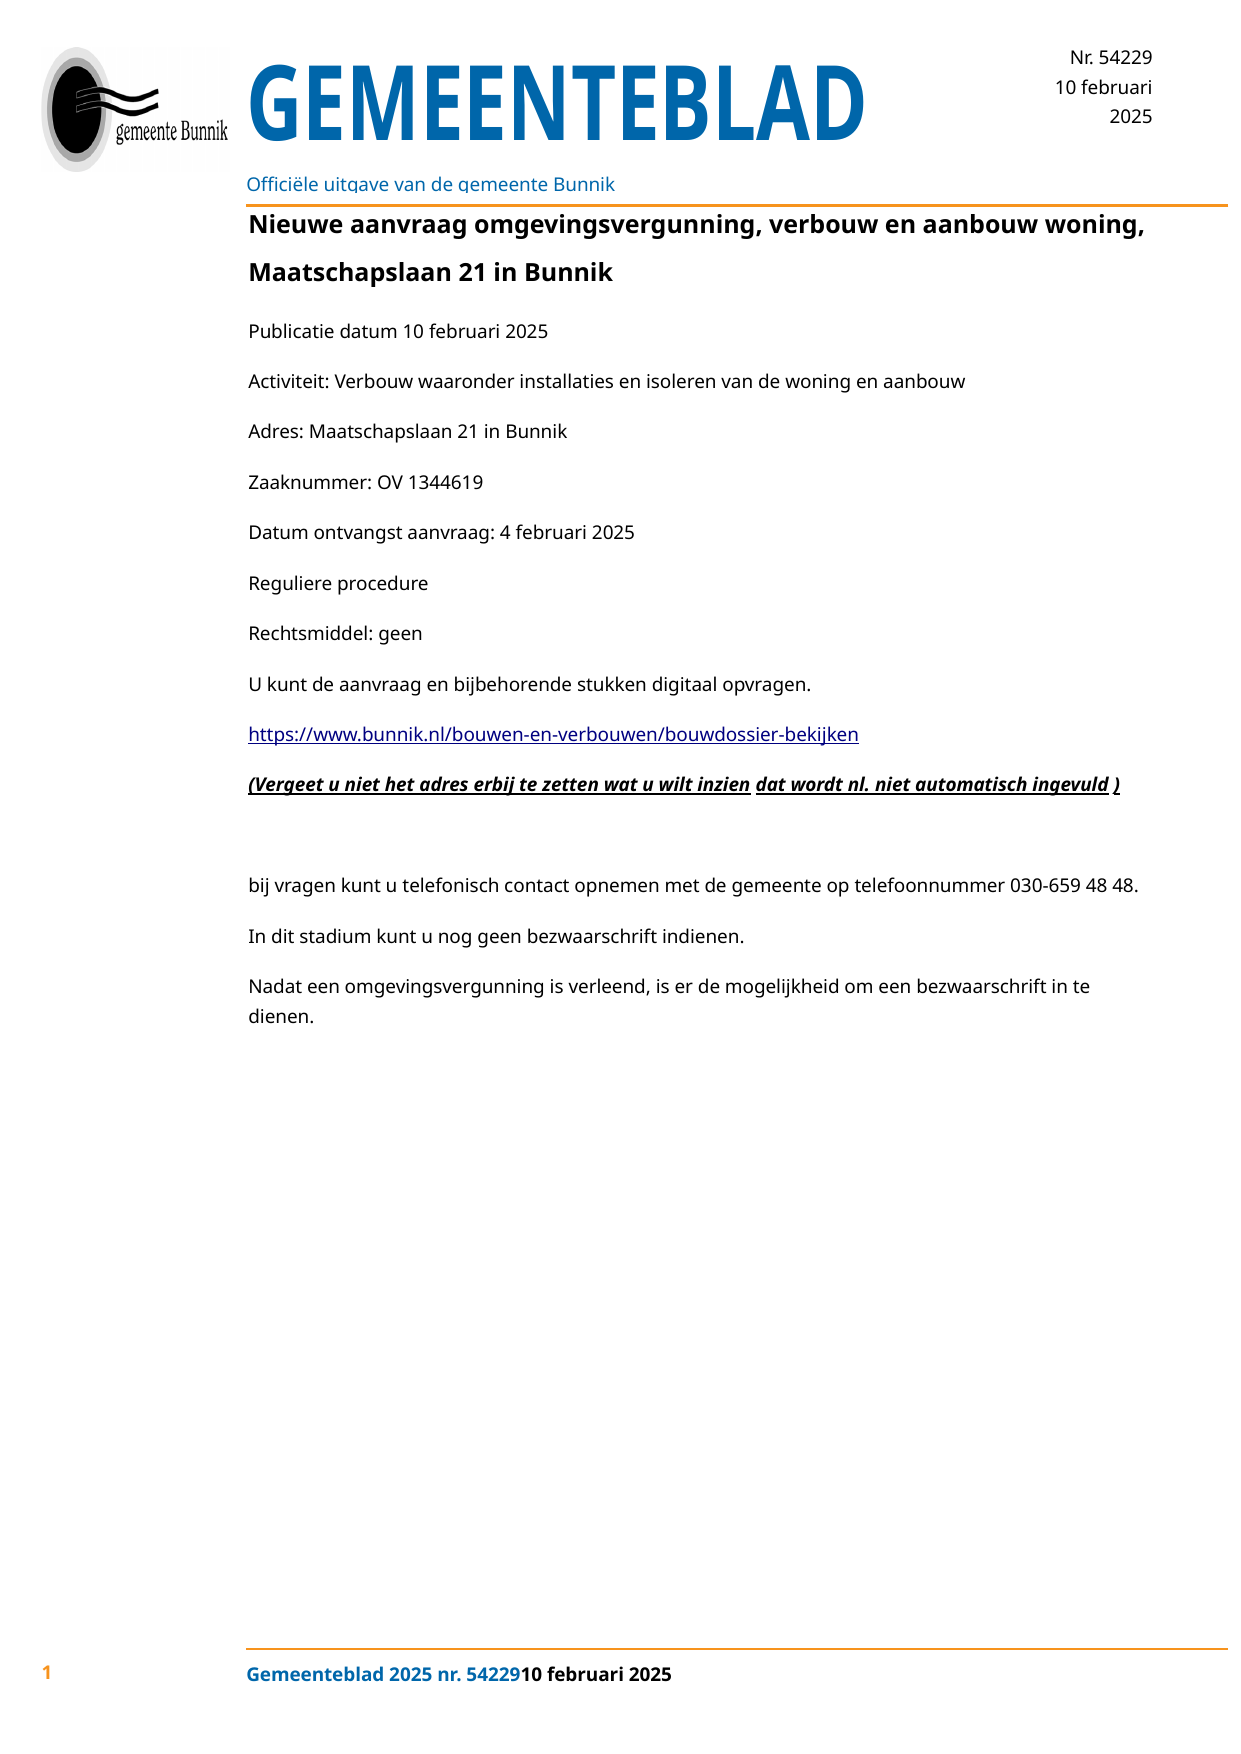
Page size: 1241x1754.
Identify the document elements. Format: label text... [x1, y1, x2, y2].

text Nadat een omgevingsvergunning is verleend, is er de mogelijkheid om een bezwaarschrift in te dienen. [248, 973, 1152, 1029]
text Adres: Maatschapslaan 21 in Bunnik [248, 419, 1152, 444]
text (Vergeet u niet het adres erbij te zetten wat u wilt inzien dat wordt nl. niet automatisch ingevuld ) [248, 772, 1152, 797]
text U kunt de aanvraag en bijbehorende stukken digitaal opvragen. [248, 671, 1152, 697]
text https://www.bunnik.nl/bouwen-en-verbouwen/bouwdossier-bekijken [248, 721, 1152, 747]
text bij vragen kunt u telefonisch contact opnemen met de gemeente op telefoonnummer 030-659 48 48. [248, 872, 1152, 898]
text Rechtsmiddel: geen [248, 620, 1152, 646]
text Publicatie datum 10 februari 2025 [248, 318, 1152, 344]
text Zaaknummer: OV 1344619 [248, 469, 1152, 495]
picture [41, 47, 231, 172]
text Nieuwe aanvraag omgevingsvergunning, verbouw en aanbouw woning, Maatschapslaan 21 in Bunnik [248, 207, 1152, 288]
text In dit stadium kunt u nog geen bezwaarschrift indienen. [248, 923, 1152, 949]
text Datum ontvangst aanvraag: 4 februari 2025 [248, 519, 1152, 545]
text Reguliere procedure [248, 570, 1152, 596]
text Activiteit: Verbouw waaronder installaties en isoleren van de woning en aanbouw [248, 368, 1152, 394]
